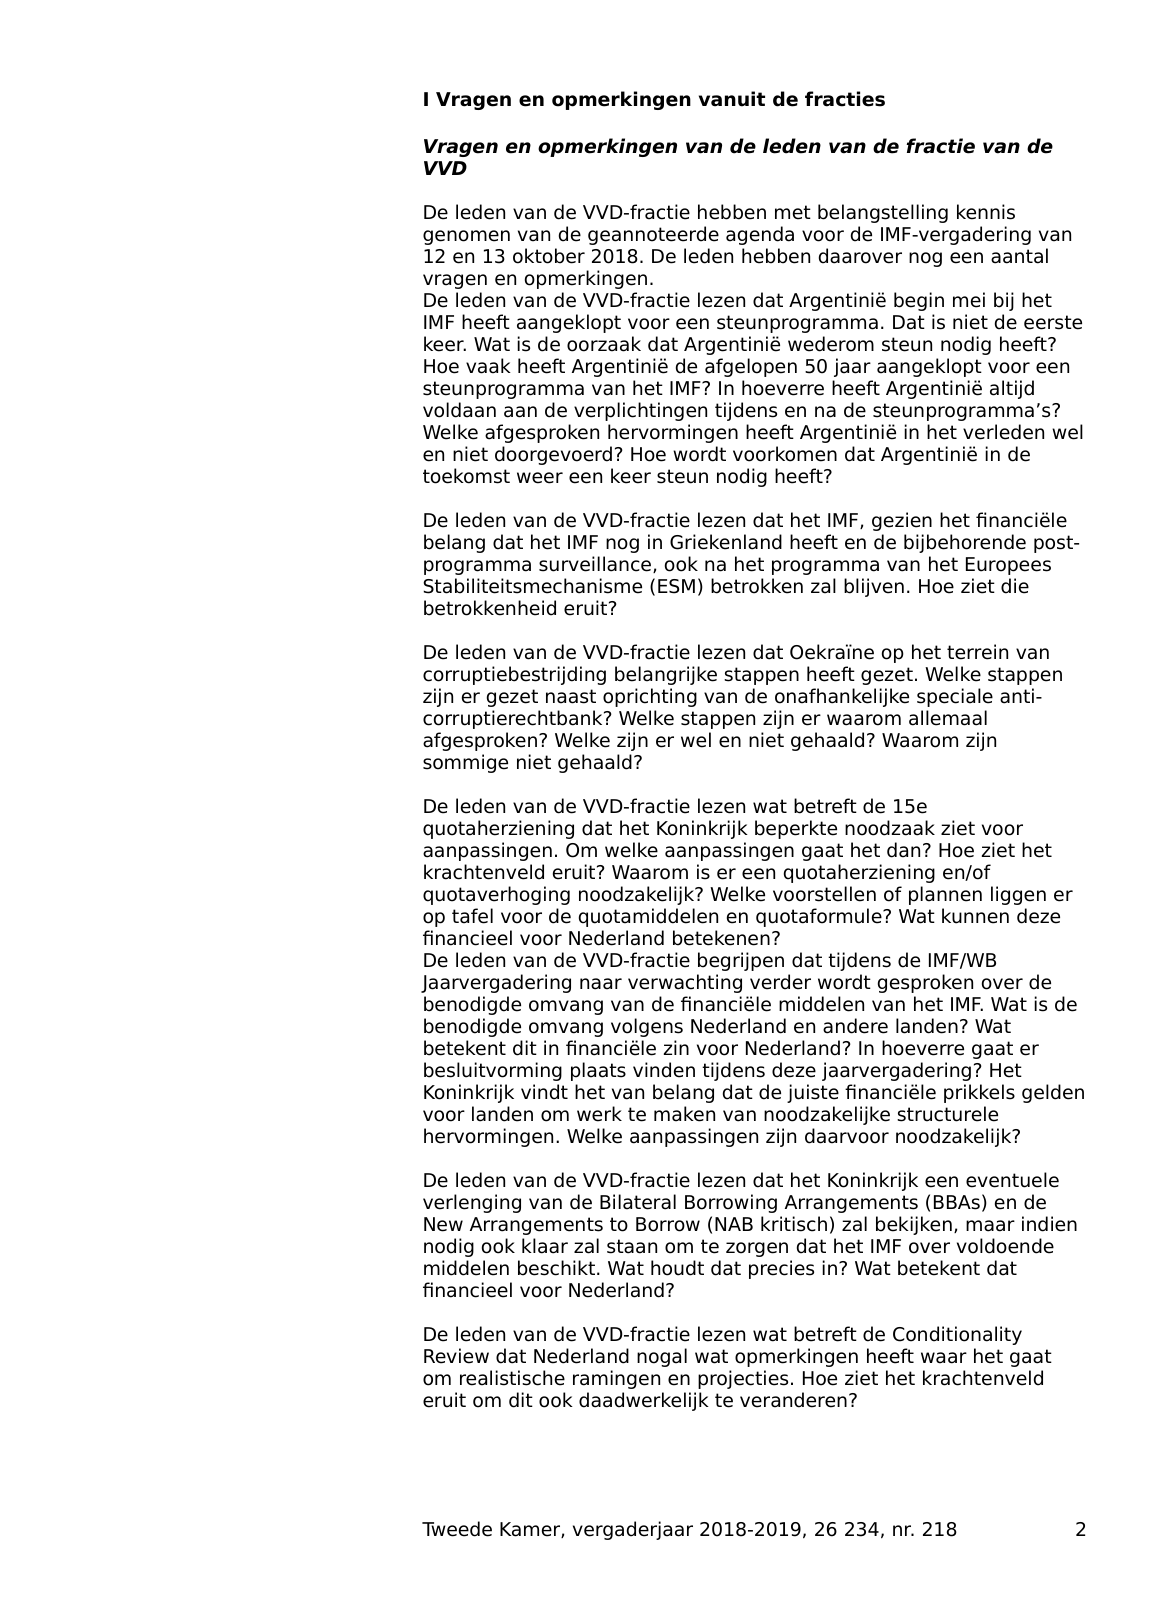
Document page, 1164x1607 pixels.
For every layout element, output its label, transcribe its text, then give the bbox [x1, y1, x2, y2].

text De leden van de VVD-fractie lezen dat Oekraïne op het terrein van corruptiebestrijding belangrijke stappen heeft gezet. Welke stappen zijn er gezet naast oprichting van de onafhankelijke speciale anti-corruptierechtbank? Welke stappen zijn er waarom allemaal afgesproken? Welke zijn er wel en niet gehaald? Waarom zijn sommige niet gehaald? [422, 642, 1087, 774]
text De leden van de VVD-fractie lezen dat Argentinië begin mei bij het IMF heeft aangeklopt voor een steunprogramma. Dat is niet de eerste keer. Wat is de oorzaak dat Argentinië wederom steun nodig heeft? Hoe vaak heeft Argentinië de afgelopen 50 jaar aangeklopt voor een steunprogramma van het IMF? In hoeverre heeft Argentinië altijd voldaan aan de verplichtingen tijdens en na de steunprogramma’s? Welke afgesproken hervormingen heeft Argentinië in het verleden wel en niet doorgevoerd? Hoe wordt voorkomen dat Argentinië in de toekomst weer een keer steun nodig heeft? [422, 290, 1087, 488]
text De leden van de VVD-fractie lezen dat het IMF, gezien het financiële belang dat het IMF nog in Griekenland heeft en de bijbehorende post-programma surveillance, ook na het programma van het Europees Stabiliteitsmechanisme (ESM) betrokken zal blijven. Hoe ziet die betrokkenheid eruit? [422, 510, 1087, 620]
subtitle I Vragen en opmerkingen vanuit de fracties [422, 89, 1087, 111]
text De leden van de VVD-fractie lezen wat betreft de 15e quotaherziening dat het Koninkrijk beperkte noodzaak ziet voor aanpassingen. Om welke aanpassingen gaat het dan? Hoe ziet het krachtenveld eruit? Waarom is er een quotaherziening en/of quotaverhoging noodzakelijk? Welke voorstellen of plannen liggen er op tafel voor de quotamiddelen en quotaformule? Wat kunnen deze financieel voor Nederland betekenen? [422, 796, 1087, 950]
text De leden van de VVD-fractie lezen wat betreft de Conditionality Review dat Nederland nogal wat opmerkingen heeft waar het gaat om realistische ramingen en projecties. Hoe ziet het krachtenveld eruit om dit ook daadwerkelijk te veranderen? [422, 1324, 1087, 1412]
subtitle Vragen en opmerkingen van de leden van de fractie van de VVD [422, 136, 1087, 180]
text De leden van de VVD-fractie lezen dat het Koninkrijk een eventuele verlenging van de Bilateral Borrowing Arrangements (BBAs) en de New Arrangements to Borrow (NAB kritisch) zal bekijken, maar indien nodig ook klaar zal staan om te zorgen dat het IMF over voldoende middelen beschikt. Wat houdt dat precies in? Wat betekent dat financieel voor Nederland? [422, 1170, 1087, 1302]
text De leden van de VVD-fractie hebben met belangstelling kennis genomen van de geannoteerde agenda voor de IMF-vergadering van 12 en 13 oktober 2018. De leden hebben daarover nog een aantal vragen en opmerkingen. [422, 202, 1087, 290]
text De leden van de VVD-fractie begrijpen dat tijdens de IMF/WB Jaarvergadering naar verwachting verder wordt gesproken over de benodigde omvang van de financiële middelen van het IMF. Wat is de benodigde omvang volgens Nederland en andere landen? Wat betekent dit in financiële zin voor Nederland? In hoeverre gaat er besluitvorming plaats vinden tijdens deze jaarvergadering? Het Koninkrijk vindt het van belang dat de juiste financiële prikkels gelden voor landen om werk te maken van noodzakelijke structurele hervormingen. Welke aanpassingen zijn daarvoor noodzakelijk? [422, 950, 1087, 1148]
